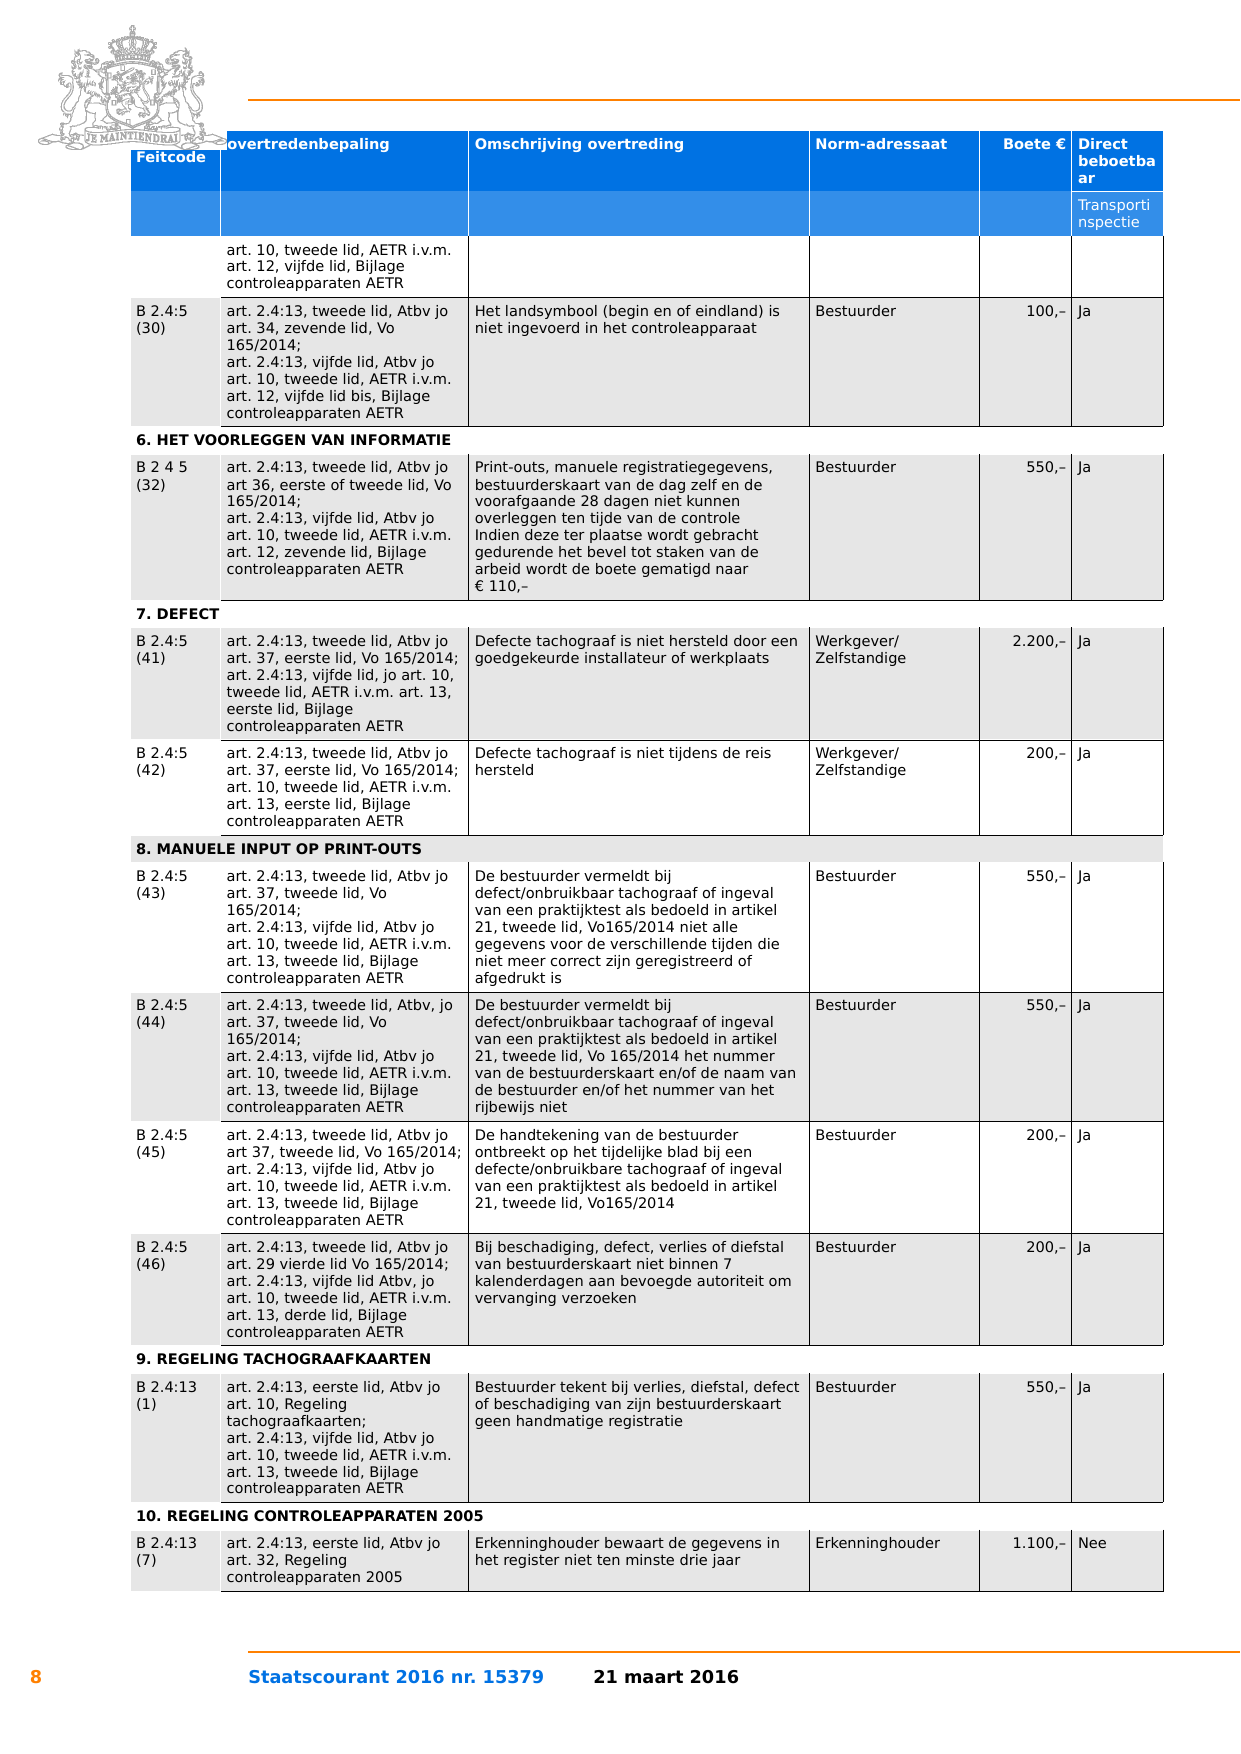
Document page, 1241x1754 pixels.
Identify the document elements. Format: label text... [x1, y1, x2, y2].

table_cell [1072, 237, 1163, 297]
table_cell art. 2.4:13, tweede lid, Atbv jo art. 37, tweede lid, Vo 165/2014; art. 2.4:13, vijfde lid, Atbv jo art. 10, tweede lid, AETR i.v.m. art. 13, tweede lid, Bijlage controleapparaten AETR [221, 863, 468, 992]
table_cell Bestuurder [810, 863, 979, 992]
table_cell Het landsymbool (begin en of eindland) is niet ingevoerd in het controleapparaat [469, 298, 809, 426]
table_cell Transportinspectie [1072, 192, 1163, 236]
table_cell 6. HET VOORLEGGEN VAN INFORMATIE [131, 427, 1163, 454]
table_cell B 2.4:5 (30) [131, 298, 220, 426]
table_cell Erkenninghouder bewaart de gegevens in het register niet ten minste drie jaar [469, 1531, 809, 1591]
table_cell 200,– [980, 1234, 1071, 1345]
table_cell 550,– [980, 993, 1071, 1121]
table_cell B 2.4:5 (46) [131, 1234, 220, 1345]
table_cell [469, 237, 809, 297]
table_header Omschrijving overtreding [469, 131, 809, 191]
table_header Feitcode [131, 150, 220, 191]
table_cell 550,– [980, 455, 1071, 600]
table_cell art. 2.4:13, tweede lid, Atbv jo art. 34, zevende lid, Vo 165/2014; art. 2.4:13, vijfde lid, Atbv jo art. 10, tweede lid, AETR i.v.m. art. 12, vijfde lid bis, Bijlage controleapparaten AETR [221, 298, 468, 426]
table_cell Defecte tachograaf is niet tijdens de reis hersteld [469, 741, 809, 835]
table_cell Ja [1072, 298, 1163, 426]
table_cell Bij beschadiging, defect, verlies of diefstal van bestuurderskaart niet binnen 7 kalenderdagen aan bevoegde autoriteit om vervanging verzoeken [469, 1234, 809, 1345]
table_cell B 2 4 5 (32) [131, 455, 220, 600]
picture [38, 25, 227, 150]
table_cell art. 2.4:13, eerste lid, Atbv jo art. 32, Regeling controleapparaten 2005 [221, 1531, 468, 1591]
table_cell Ja [1072, 863, 1163, 992]
table_cell B 2.4:5 (44) [131, 993, 220, 1121]
table_cell B 2.4:13 (1) [131, 1374, 220, 1502]
table_cell Ja [1072, 628, 1163, 739]
table_cell Bestuurder [810, 1374, 979, 1502]
table_cell B 2.4:13 (7) [131, 1531, 220, 1591]
table_cell art. 2.4:13, tweede lid, Atbv jo art. 37, eerste lid, Vo 165/2014; art. 2.4:13, vijfde lid, jo art. 10, tweede lid, AETR i.v.m. art. 13, eerste lid, Bijlage controleapparaten AETR [221, 628, 468, 739]
table_cell [131, 237, 220, 297]
table_cell [810, 237, 979, 297]
table_header overtredenbepaling [221, 131, 468, 191]
table_cell Bestuurder [810, 993, 979, 1121]
table_header Boete € [980, 131, 1071, 191]
table_cell 200,– [980, 1122, 1071, 1233]
table_header Direct beboetbaar [1072, 131, 1163, 191]
table_cell art. 2.4:13, tweede lid, Atbv jo art 37, tweede lid, Vo 165/2014; art. 2.4:13, vijfde lid, Atbv jo art. 10, tweede lid, AETR i.v.m. art. 13, tweede lid, Bijlage controleapparaten AETR [221, 1122, 468, 1233]
table_cell Bestuurder [810, 298, 979, 426]
table_cell 200,– [980, 741, 1071, 835]
table_cell Werkgever/Zelfstandige [810, 628, 979, 739]
table_cell Ja [1072, 1234, 1163, 1345]
table_cell Nee [1072, 1531, 1163, 1591]
table_cell 550,– [980, 863, 1071, 992]
table_cell Ja [1072, 1374, 1163, 1502]
table_cell B 2.4:5 (45) [131, 1122, 220, 1233]
table_cell B 2.4:5 (43) [131, 863, 220, 992]
table_cell 2.200,– [980, 628, 1071, 739]
table_cell De bestuurder vermeldt bij defect/onbruikbaar tachograaf of ingeval van een praktijktest als bedoeld in artikel 21, tweede lid, Vo165/2014 niet alle gegevens voor de verschillende tijden die niet meer correct zijn geregistreerd of afgedrukt is [469, 863, 809, 992]
table_cell De bestuurder vermeldt bij defect/onbruikbaar tachograaf of ingeval van een praktijktest als bedoeld in artikel 21, tweede lid, Vo 165/2014 het nummer van de bestuurderskaart en/of de naam van de bestuurder en/of het nummer van het rijbewijs niet [469, 993, 809, 1121]
table_cell De handtekening van de bestuurder ontbreekt op het tijdelijke blad bij een defecte/onbruikbare tachograaf of ingeval van een praktijktest als bedoeld in artikel 21, tweede lid, Vo165/2014 [469, 1122, 809, 1233]
table_cell art. 10, tweede lid, AETR i.v.m. art. 12, vijfde lid, Bijlage controleapparaten AETR [221, 237, 468, 297]
table_cell 1.100,– [980, 1531, 1071, 1591]
table_cell 9. REGELING TACHOGRAAFKAARTEN [131, 1346, 1163, 1373]
table_cell Ja [1072, 993, 1163, 1121]
table_cell Defecte tachograaf is niet hersteld door een goedgekeurde installateur of werkplaats [469, 628, 809, 739]
table_cell Ja [1072, 741, 1163, 835]
table_cell Werkgever/Zelfstandige [810, 741, 979, 835]
table_header Norm-adressaat [810, 131, 979, 191]
table_cell 7. DEFECT [131, 601, 1163, 627]
table_cell Bestuurder tekent bij verlies, diefstal, defect of beschadiging van zijn bestuurderskaart geen handmatige registratie [469, 1374, 809, 1502]
table_cell 100,– [980, 298, 1071, 426]
table_cell Bestuurder [810, 455, 979, 600]
table_cell Print-outs, manuele registratiegegevens, bestuurderskaart van de dag zelf en de voorafgaande 28 dagen niet kunnen overleggen ten tijde van de controle Indien deze ter plaatse wordt gebracht gedurende het bevel tot staken van de arbeid wordt de boete gematigd naar € 110,– [469, 455, 809, 600]
table_cell 10. REGELING CONTROLEAPPARATEN 2005 [131, 1503, 1163, 1529]
table_cell [980, 237, 1071, 297]
table_cell art. 2.4:13, tweede lid, Atbv jo art. 29 vierde lid Vo 165/2014; art. 2.4:13, vijfde lid Atbv, jo art. 10, tweede lid, AETR i.v.m. art. 13, derde lid, Bijlage controleapparaten AETR [221, 1234, 468, 1345]
table_cell Bestuurder [810, 1234, 979, 1345]
table_cell Ja [1072, 1122, 1163, 1233]
table_cell art. 2.4:13, tweede lid, Atbv jo art 36, eerste of tweede lid, Vo 165/2014; art. 2.4:13, vijfde lid, Atbv jo art. 10, tweede lid, AETR i.v.m. art. 12, zevende lid, Bijlage controleapparaten AETR [221, 455, 468, 600]
table_cell art. 2.4:13, tweede lid, Atbv jo art. 37, eerste lid, Vo 165/2014; art. 10, tweede lid, AETR i.v.m. art. 13, eerste lid, Bijlage controleapparaten AETR [221, 741, 468, 835]
table_cell B 2.4:5 (41) [131, 628, 220, 739]
table_cell art. 2.4:13, eerste lid, Atbv jo art. 10, Regeling tachograafkaarten; art. 2.4:13, vijfde lid, Atbv jo art. 10, tweede lid, AETR i.v.m. art. 13, tweede lid, Bijlage controleapparaten AETR [221, 1374, 468, 1502]
table_cell 8. MANUELE INPUT OP PRINT-OUTS [131, 836, 1163, 862]
table_cell art. 2.4:13, tweede lid, Atbv, jo art. 37, tweede lid, Vo 165/2014; art. 2.4:13, vijfde lid, Atbv jo art. 10, tweede lid, AETR i.v.m. art. 13, tweede lid, Bijlage controleapparaten AETR [221, 993, 468, 1121]
table_cell B 2.4:5 (42) [131, 741, 220, 835]
table_cell Bestuurder [810, 1122, 979, 1233]
table_cell 550,– [980, 1374, 1071, 1502]
table_cell Ja [1072, 455, 1163, 600]
table_cell Erkenninghouder [810, 1531, 979, 1591]
